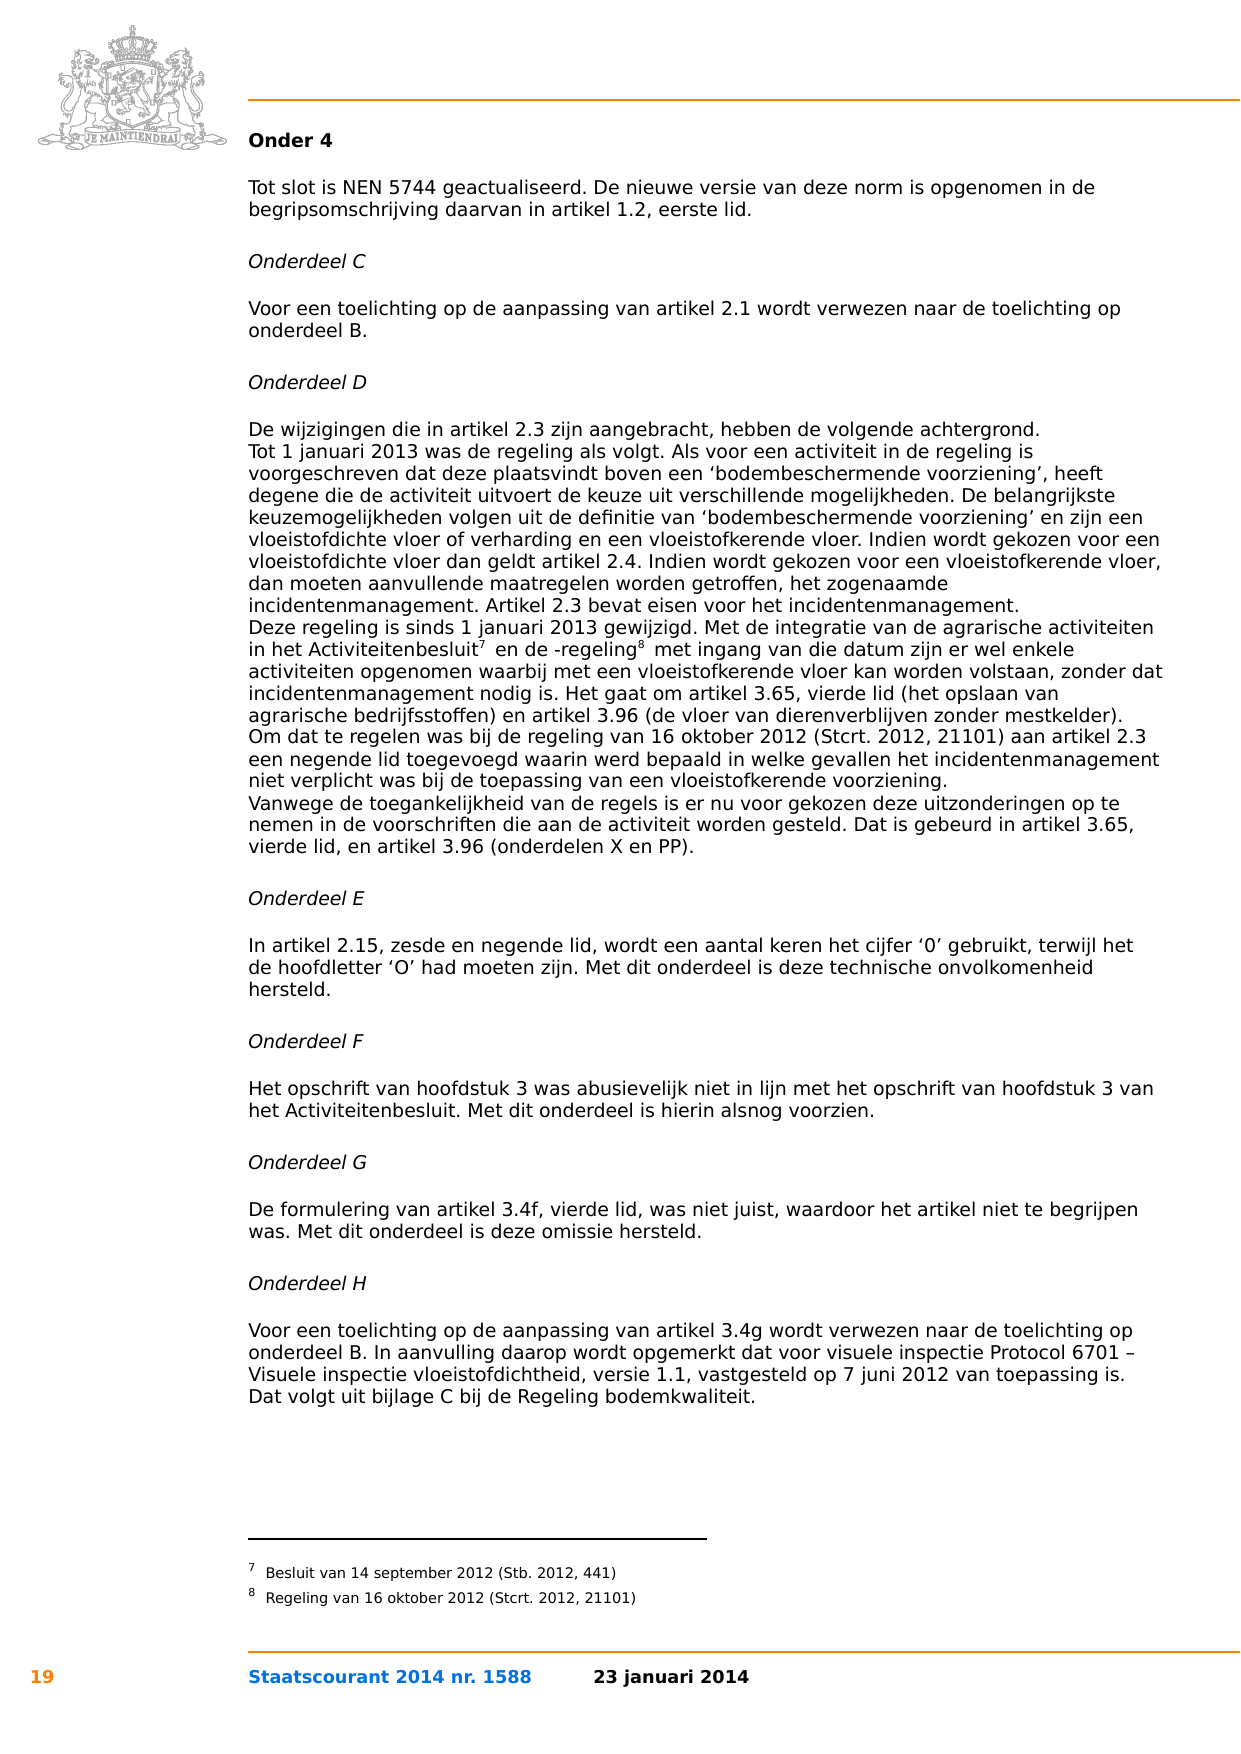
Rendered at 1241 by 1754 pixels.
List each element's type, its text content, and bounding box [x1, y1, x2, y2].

picture [38, 25, 227, 150]
text Regeling van 16 oktober 2012 (Stcrt. 2012, 21101) [248, 1586, 1163, 1608]
subtitle Onder 4 [248, 130, 1163, 152]
text Deze regeling is sinds 1 januari 2013 gewijzigd. Met de integratie van de agrarische activiteiten in het Activiteitenbesluit en de -regeling met ingang van die datum zijn er wel enkele activiteiten opgenomen waarbij met een vloeistofkerende vloer kan worden volstaan, zonder dat incidentenmanagement nodig is. Het gaat om artikel 3.65, vierde lid (het opslaan van agrarische bedrijfsstoffen) en artikel 3.96 (de vloer van dierenverblijven zonder mestkelder). [248, 617, 1163, 726]
text Tot 1 januari 2013 was de regeling als volgt. Als voor een activiteit in de regeling is voorgeschreven dat deze plaatsvindt boven een ‘bodembeschermende voorziening’, heeft degene die de activiteit uitvoert de keuze uit verschillende mogelijkheden. De belangrijkste keuzemogelijkheden volgen uit de definitie van ‘bodembeschermende voorziening’ en zijn een vloeistofdichte vloer of verharding en een vloeistofkerende vloer. Indien wordt gekozen voor een vloeistofdichte vloer dan geldt artikel 2.4. Indien wordt gekozen voor een vloeistofkerende vloer, dan moeten aanvullende maatregelen worden getroffen, het zogenaamde incidentenmanagement. Artikel 2.3 bevat eisen voor het incidentenmanagement. [248, 441, 1163, 617]
text Om dat te regelen was bij de regeling van 16 oktober 2012 (Stcrt. 2012, 21101) aan artikel 2.3 een negende lid toegevoegd waarin werd bepaald in welke gevallen het incidentenmanagement niet verplicht was bij de toepassing van een vloeistofkerende voorziening. [248, 726, 1163, 792]
text Besluit van 14 september 2012 (Stb. 2012, 441) [248, 1561, 1163, 1583]
text Voor een toelichting op de aanpassing van artikel 2.1 wordt verwezen naar de toelichting op onderdeel B. [248, 298, 1163, 342]
subtitle Onderdeel D [248, 372, 1163, 394]
text De wijzigingen die in artikel 2.3 zijn aangebracht, hebben de volgende achtergrond. [248, 419, 1163, 441]
text De formulering van artikel 3.4f, vierde lid, was niet juist, waardoor het artikel niet te begrijpen was. Met dit onderdeel is deze omissie hersteld. [248, 1199, 1163, 1243]
text Het opschrift van hoofdstuk 3 was abusievelijk niet in lijn met het opschrift van hoofdstuk 3 van het Activiteitenbesluit. Met dit onderdeel is hierin alsnog voorzien. [248, 1078, 1163, 1122]
text In artikel 2.15, zesde en negende lid, wordt een aantal keren het cijfer ‘0’ gebruikt, terwijl het de hoofdletter ‘O’ had moeten zijn. Met dit onderdeel is deze technische onvolkomenheid hersteld. [248, 935, 1163, 1001]
subtitle Onderdeel G [248, 1152, 1163, 1174]
text Vanwege de toegankelijkheid van de regels is er nu voor gekozen deze uitzonderingen op te nemen in de voorschriften die aan de activiteit worden gesteld. Dat is gebeurd in artikel 3.65, vierde lid, en artikel 3.96 (onderdelen X en PP). [248, 792, 1163, 858]
text Tot slot is NEN 5744 geactualiseerd. De nieuwe versie van deze norm is opgenomen in de begripsomschrijving daarvan in artikel 1.2, eerste lid. [248, 177, 1163, 221]
subtitle Onderdeel F [248, 1031, 1163, 1053]
subtitle Onderdeel E [248, 888, 1163, 910]
text Voor een toelichting op de aanpassing van artikel 3.4g wordt verwezen naar de toelichting op onderdeel B. In aanvulling daarop wordt opgemerkt dat voor visuele inspectie Protocol 6701 – Visuele inspectie vloeistofdichtheid, versie 1.1, vastgesteld op 7 juni 2012 van toepassing is. Dat volgt uit bijlage C bij de Regeling bodemkwaliteit. [248, 1320, 1163, 1408]
subtitle Onderdeel H [248, 1273, 1163, 1295]
subtitle Onderdeel C [248, 251, 1163, 273]
